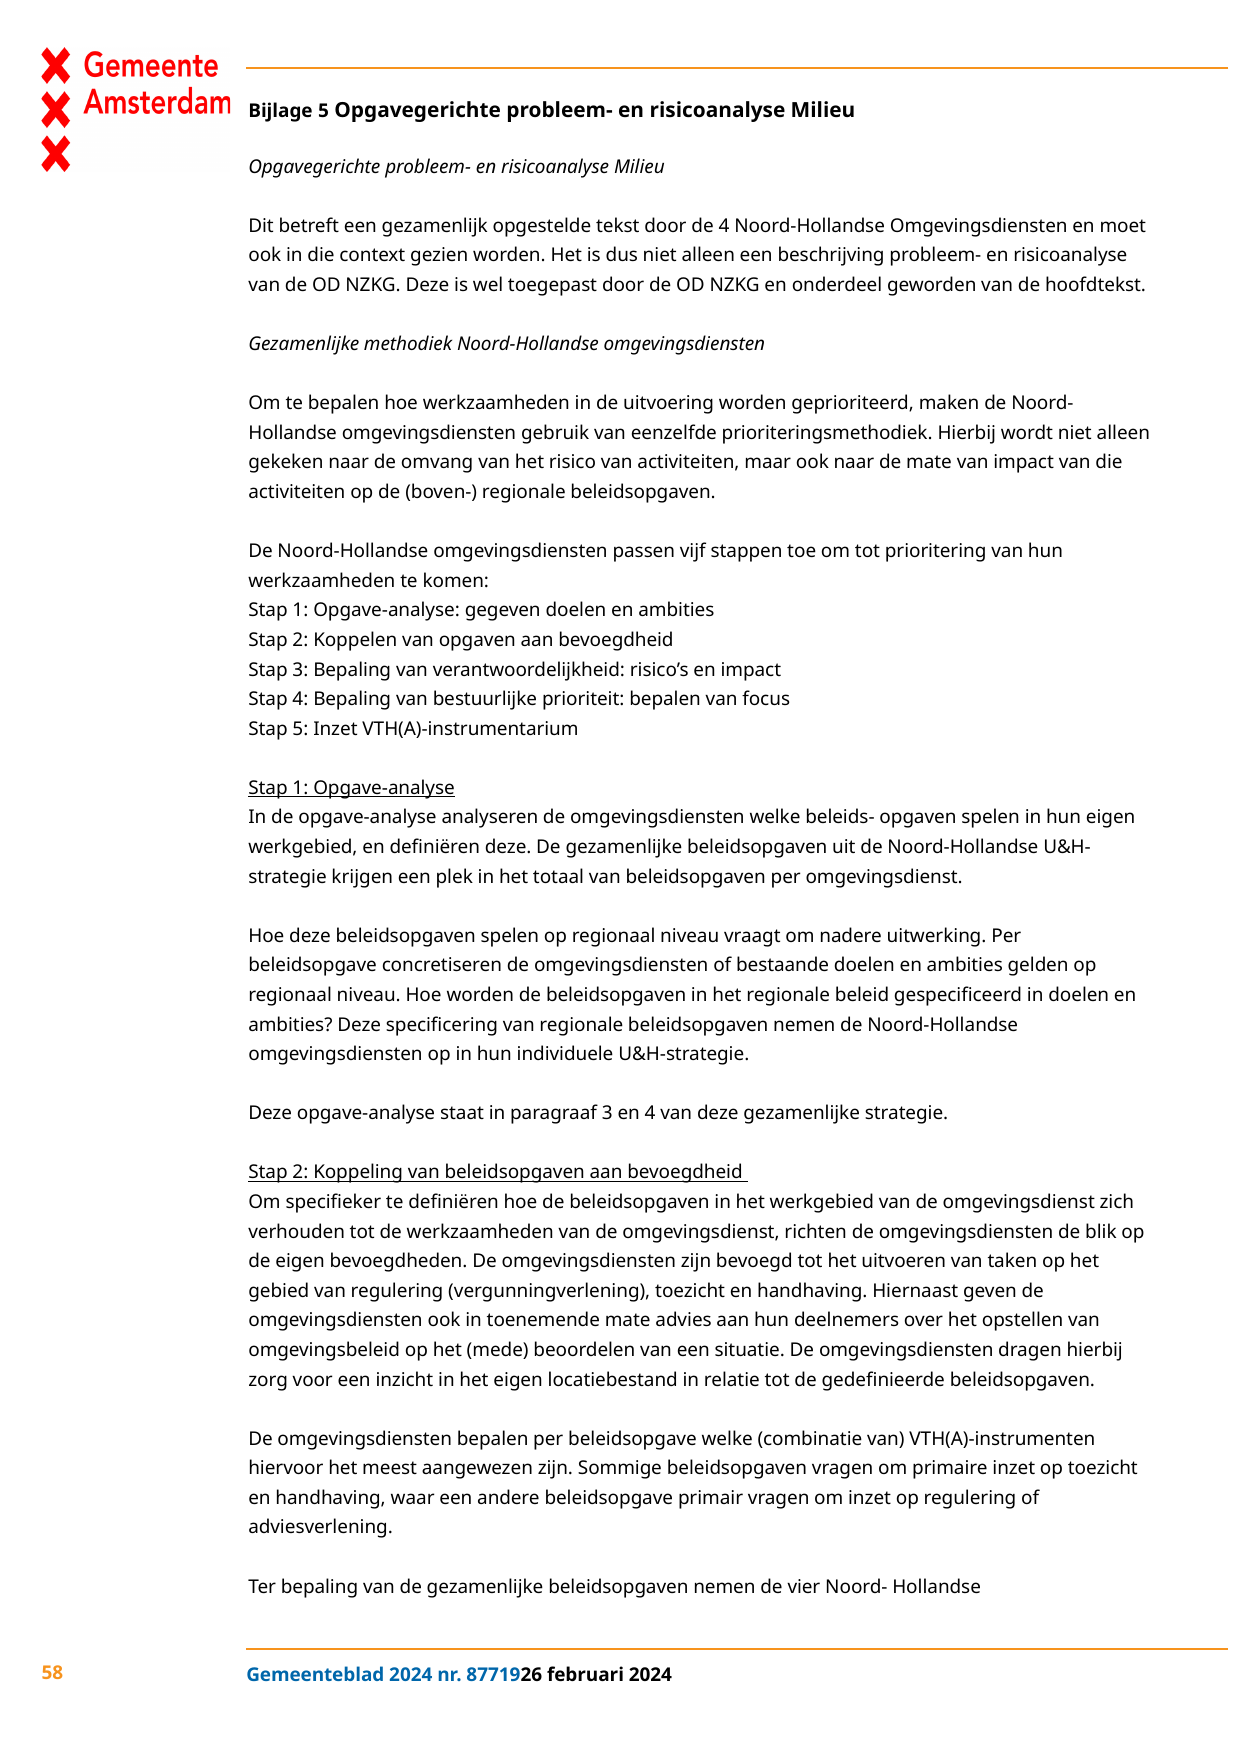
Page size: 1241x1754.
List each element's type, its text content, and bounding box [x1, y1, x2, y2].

text Stap 5: Inzet VTH(A)-instrumentarium [248, 715, 1152, 741]
text Stap 2: Koppelen van opgaven aan bevoegdheid [248, 626, 1152, 652]
text Gezamenlijke methodiek Noord-Hollandse omgevingsdiensten [248, 330, 1152, 356]
text Stap 3: Bepaling van verantwoordelijkheid: risico’s en impact [248, 656, 1152, 682]
text Ter bepaling van de gezamenlijke beleidsopgaven nemen de vier Noord- Hollandse [248, 1573, 1152, 1599]
text Hoe deze beleidsopgaven spelen op regionaal niveau vraagt om nadere uitwerking. Per beleidsopgave concretiseren de omgevingsdiensten of bestaande doelen en ambities gelden op regionaal niveau. Hoe worden de beleidsopgaven in het regionale beleid gespecificeerd in doelen en ambities? Deze specificering van regionale beleidsopgaven nemen de Noord-Hollandse omgevingsdiensten op in hun individuele U&H-strategie. [248, 922, 1152, 1066]
text Bijlage 5 Opgavegerichte probleem- en risicoanalyse Milieu [248, 95, 1152, 123]
text Stap 2: Koppeling van beleidsopgaven aan bevoegdheid [248, 1159, 1152, 1184]
text Stap 1: Opgave-analyse: gegeven doelen en ambities [248, 597, 1152, 622]
text Opgavegerichte probleem- en risicoanalyse Milieu [248, 153, 1152, 179]
picture [41, 47, 231, 172]
text Stap 4: Bepaling van bestuurlijke prioriteit: bepalen van focus [248, 685, 1152, 711]
text Deze opgave-analyse staat in paragraaf 3 en 4 van deze gezamenlijke strategie. [248, 1099, 1152, 1125]
text De omgevingsdiensten bepalen per beleidsopgave welke (combinatie van) VTH(A)-instrumenten hiervoor het meest aangewezen zijn. Sommige beleidsopgaven vragen om primaire inzet op toezicht en handhaving, waar een andere beleidsopgave primair vragen om inzet op regulering of adviesverlening. [248, 1425, 1152, 1539]
text Stap 1: Opgave-analyse [248, 774, 1152, 800]
text Om te bepalen hoe werkzaamheden in de uitvoering worden geprioriteerd, maken de Noord-Hollandse omgevingsdiensten gebruik van eenzelfde prioriteringsmethodiek. Hierbij wordt niet alleen gekeken naar de omvang van het risico van activiteiten, maar ook naar de mate van impact van die activiteiten op de (boven-) regionale beleidsopgaven. [248, 389, 1152, 504]
text Om specifieker te definiëren hoe de beleidsopgaven in het werkgebied van de omgevingsdienst zich verhouden tot de werkzaamheden van de omgevingsdienst, richten de omgevingsdiensten de blik op de eigen bevoegdheden. De omgevingsdiensten zijn bevoegd tot het uitvoeren van taken op het gebied van regulering (vergunningverlening), toezicht en handhaving. Hiernaast geven de omgevingsdiensten ook in toenemende mate advies aan hun deelnemers over het opstellen van omgevingsbeleid op het (mede) beoordelen van een situatie. De omgevingsdiensten dragen hierbij zorg voor een inzicht in het eigen locatiebestand in relatie tot de gedefinieerde beleidsopgaven. [248, 1188, 1152, 1392]
text In de opgave-analyse analyseren de omgevingsdiensten welke beleids- opgaven spelen in hun eigen werkgebied, en definiëren deze. De gezamenlijke beleidsopgaven uit de Noord-Hollandse U&H-strategie krijgen een plek in het totaal van beleidsopgaven per omgevingsdienst. [248, 804, 1152, 889]
text De Noord-Hollandse omgevingsdiensten passen vijf stappen toe om tot prioritering van hun werkzaamheden te komen: [248, 537, 1152, 593]
text Dit betreft een gezamenlijk opgestelde tekst door de 4 Noord-Hollandse Omgevingsdiensten en moet ook in die context gezien worden. Het is dus niet alleen een beschrijving probleem- en risicoanalyse van de OD NZKG. Deze is wel toegepast door de OD NZKG en onderdeel geworden van de hoofdtekst. [248, 212, 1152, 297]
